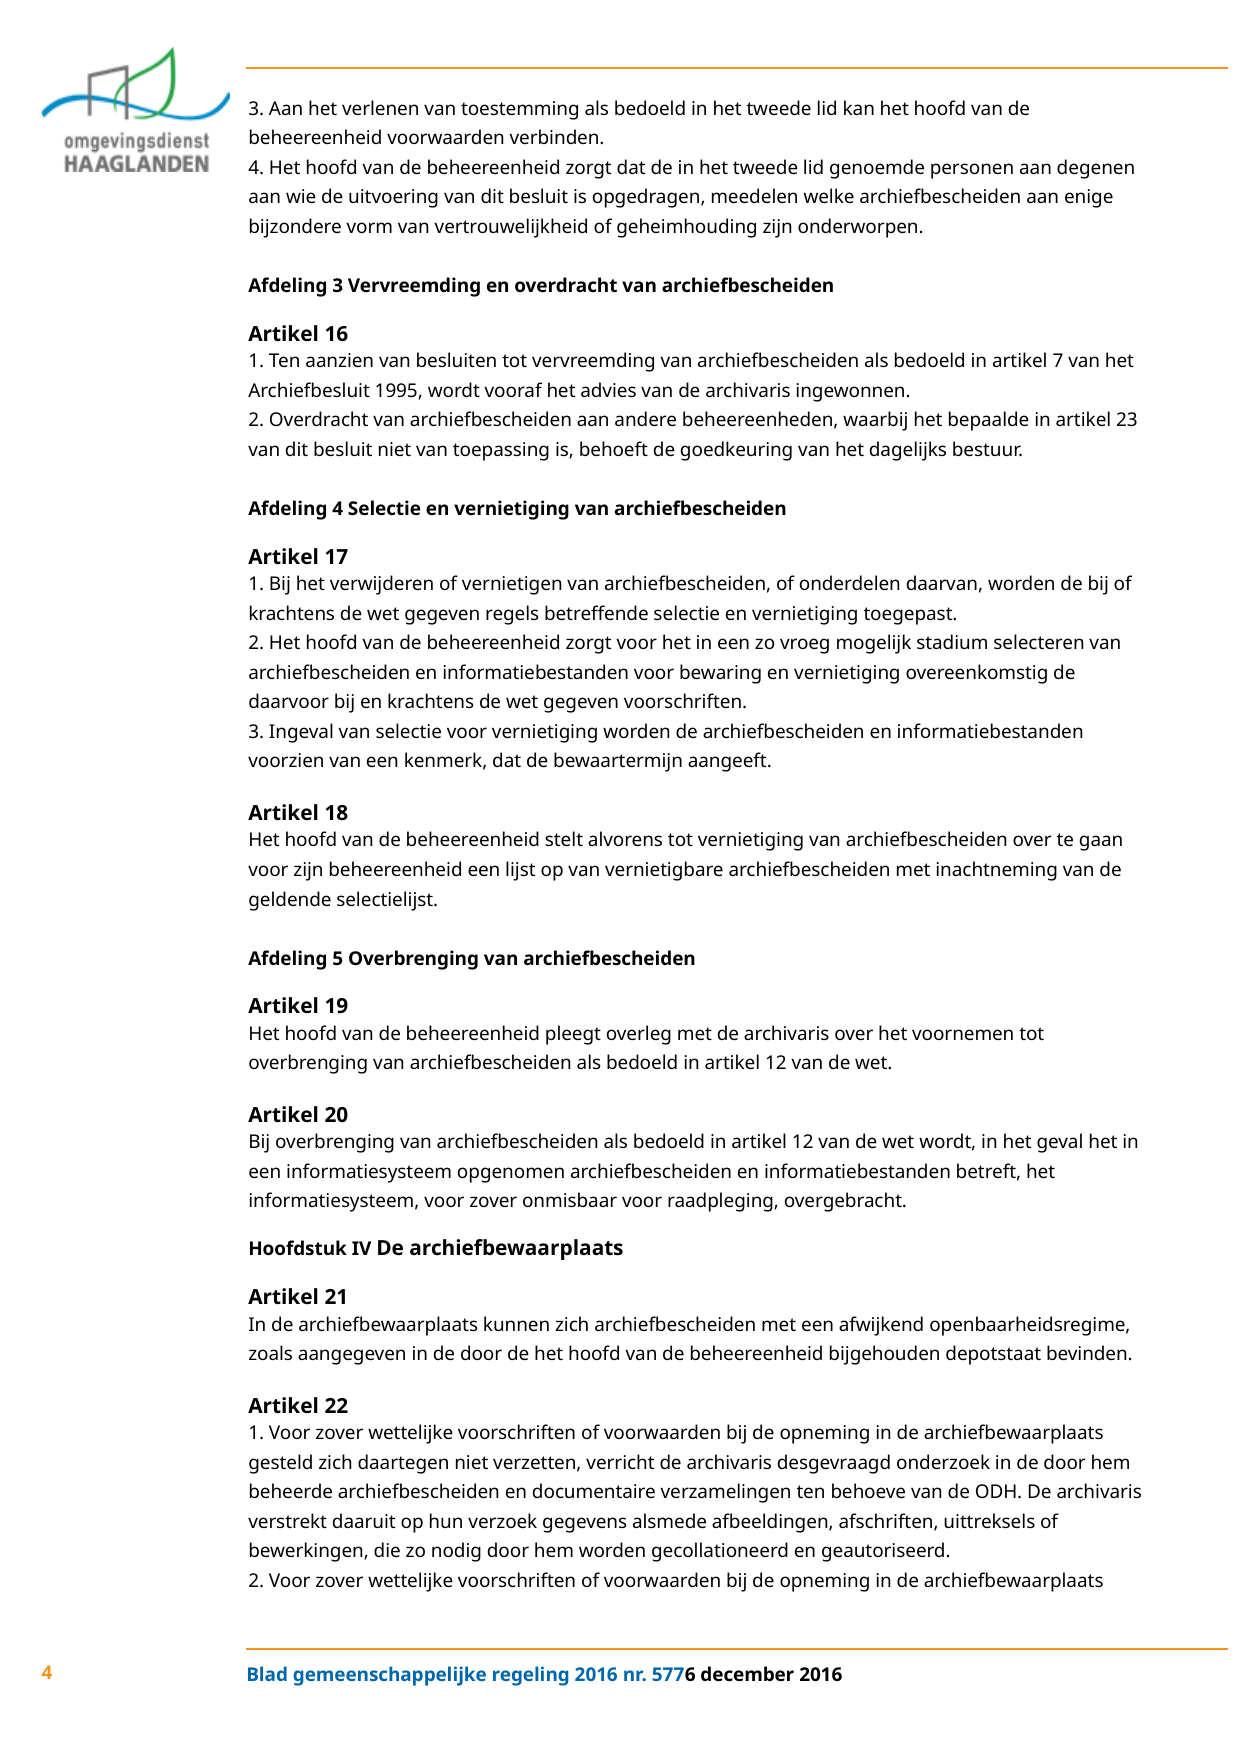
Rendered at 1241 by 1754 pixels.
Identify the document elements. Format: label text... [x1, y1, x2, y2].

text 2. Overdracht van archiefbescheiden aan andere beheereenheden, waarbij het bepaalde in artikel 23 van dit besluit niet van toepassing is, behoeft de goedkeuring van het dagelijks bestuur. [248, 406, 1152, 462]
text 1. Bij het verwijderen of vernietigen van archiefbescheiden, of onderdelen daarvan, worden de bij of krachtens de wet gegeven regels betreffende selectie en vernietiging toegepast. [248, 570, 1152, 626]
text In de archiefbewaarplaats kunnen zich archiefbescheiden met een afwijkend openbaarheidsregime, zoals aangegeven in de door de het hoofd van de beheereenheid bijgehouden depotstaat bevinden. [248, 1311, 1152, 1366]
text 2. Voor zover wettelijke voorschriften of voorwaarden bij de opneming in de archiefbewaarplaats [248, 1567, 1152, 1593]
text Hoofdstuk IV De archiefbewaarplaats [248, 1233, 1152, 1262]
text 3. Aan het verlenen van toestemming als bedoeld in het tweede lid kan het hoofd van de beheereenheid voorwaarden verbinden. [248, 95, 1152, 150]
text Artikel 16 [248, 319, 1152, 347]
text 3. Ingeval van selectie voor vernietiging worden de archiefbescheiden en informatiebestanden voorzien van een kenmerk, dat de bewaartermijn aangeeft. [248, 718, 1152, 773]
text Het hoofd van de beheereenheid pleegt overleg met de archivaris over het voornemen tot overbrenging van archiefbescheiden als bedoeld in artikel 12 van de wet. [248, 1020, 1152, 1075]
text Artikel 18 [248, 798, 1152, 827]
text Bij overbrenging van archiefbescheiden als bedoeld in artikel 12 van de wet wordt, in het geval het in een informatiesysteem opgenomen archiefbescheiden en informatiebestanden betreft, het informatiesysteem, voor zover onmisbaar voor raadpleging, overgebracht. [248, 1128, 1152, 1213]
text 4. Het hoofd van de beheereenheid zorgt dat de in het tweede lid genoemde personen aan degenen aan wie de uitvoering van dit besluit is opgedragen, meedelen welke archiefbescheiden aan enige bijzondere vorm van vertrouwelijkheid of geheimhouding zijn onderworpen. [248, 154, 1152, 239]
text Afdeling 4 Selectie en vernietiging van archiefbescheiden [248, 495, 1152, 521]
text Afdeling 5 Overbrenging van archiefbescheiden [248, 945, 1152, 971]
text Afdeling 3 Vervreemding en overdracht van archiefbescheiden [248, 272, 1152, 298]
text Artikel 21 [248, 1282, 1152, 1311]
picture [41, 47, 231, 172]
text Artikel 20 [248, 1100, 1152, 1128]
text 1. Voor zover wettelijke voorschriften of voorwaarden bij de opneming in de archiefbewaarplaats gesteld zich daartegen niet verzetten, verricht de archivaris desgevraagd onderzoek in de door hem beheerde archiefbescheiden en documentaire verzamelingen ten behoeve van de ODH. De archivaris verstrekt daaruit op hun verzoek gegevens alsmede afbeeldingen, afschriften, uittreksels of bewerkingen, die zo nodig door hem worden gecollationeerd en geautoriseerd. [248, 1419, 1152, 1563]
text 2. Het hoofd van de beheereenheid zorgt voor het in een zo vroeg mogelijk stadium selecteren van archiefbescheiden en informatiebestanden voor bewaring en vernietiging overeenkomstig de daarvoor bij en krachtens de wet gegeven voorschriften. [248, 629, 1152, 714]
text Het hoofd van de beheereenheid stelt alvorens tot vernietiging van archiefbescheiden over te gaan voor zijn beheereenheid een lijst op van vernietigbare archiefbescheiden met inachtneming van de geldende selectielijst. [248, 827, 1152, 911]
text Artikel 19 [248, 991, 1152, 1020]
text Artikel 17 [248, 542, 1152, 570]
text Artikel 22 [248, 1391, 1152, 1419]
text 1. Ten aanzien van besluiten tot vervreemding van archiefbescheiden als bedoeld in artikel 7 van het Archiefbesluit 1995, wordt vooraf het advies van de archivaris ingewonnen. [248, 347, 1152, 403]
